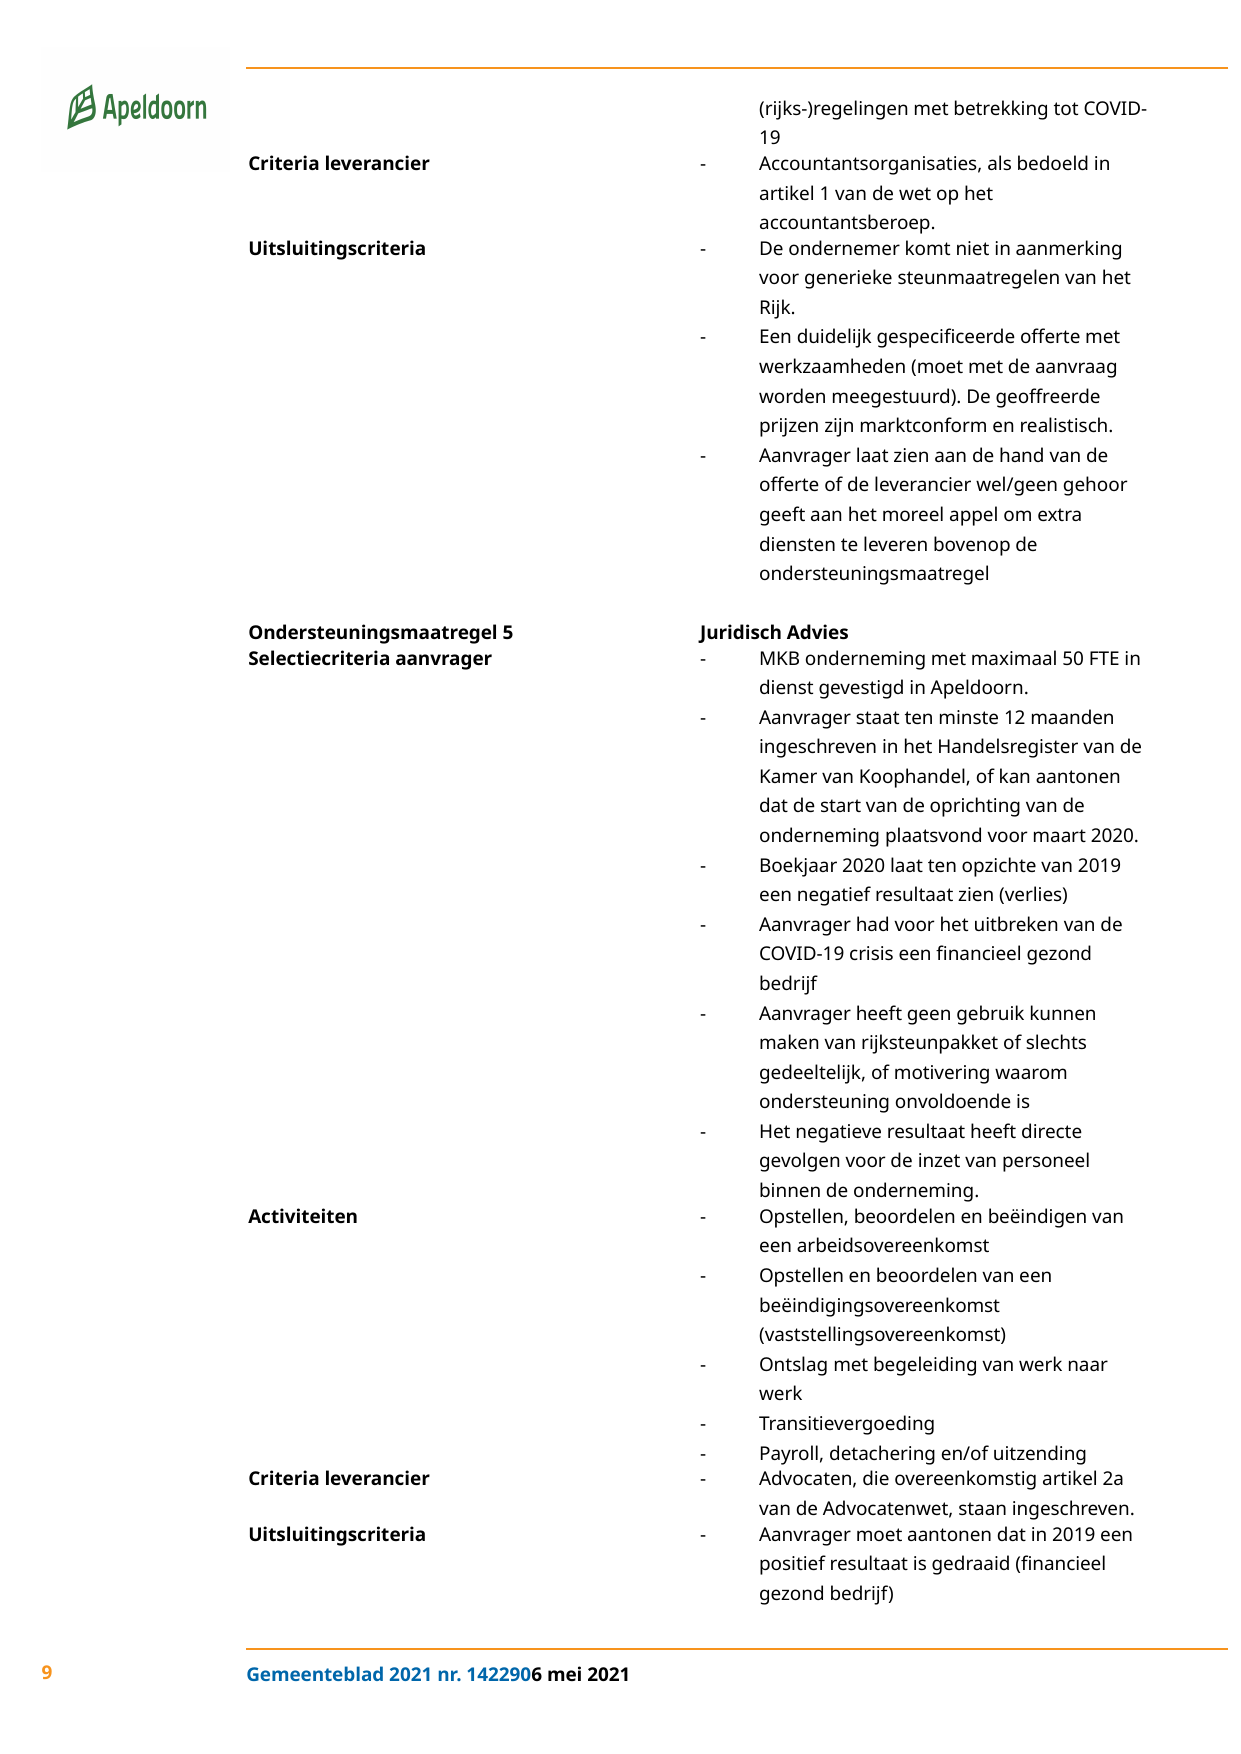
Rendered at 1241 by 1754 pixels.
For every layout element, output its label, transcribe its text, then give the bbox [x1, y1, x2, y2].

picture [41, 47, 231, 172]
table_cell Aanvrager moet aantonen dat in 2019 een positief resultaat is gedraaid (financieel gezond bedrijf) [700, 1521, 1152, 1606]
table_cell Uitsluitingscriteria [248, 235, 700, 586]
table_cell Accountantsorganisaties, als bedoeld in artikel 1 van de wet op het accountantsberoep. [700, 150, 1152, 235]
table_cell (rijks-)regelingen met betrekking tot COVID-19 [700, 95, 1152, 150]
table_cell [248, 95, 700, 150]
table_cell De ondernemer komt niet in aanmerking voor generieke steunmaatregelen van het Rijk. Een duidelijk gespecificeerde offerte met werkzaamheden (moet met de aanvraag worden meegestuurd). De geoffreerde prijzen zijn marktconform en realistisch. Aanvrager laat zien aan de hand van de offerte of de leverancier wel/geen gehoor geeft aan het moreel appel om extra diensten te leveren bovenop de ondersteuningsmaatregel [700, 235, 1152, 586]
table_cell Opstellen, beoordelen en beëindigen van een arbeidsovereenkomst Opstellen en beoordelen van een beëindigingsovereenkomst (vaststellingsovereenkomst) Ontslag met begeleiding van werk naar werk Transitievergoeding Payroll, detachering en/of uitzending [700, 1203, 1152, 1465]
table_cell Selectiecriteria aanvrager [248, 645, 700, 1203]
table_cell Criteria leverancier [248, 1465, 700, 1521]
table_cell Activiteiten [248, 1203, 700, 1465]
table_header Ondersteuningsmaatregel 5 [248, 619, 700, 645]
table_cell MKB onderneming met maximaal 50 FTE in dienst gevestigd in Apeldoorn. Aanvrager staat ten minste 12 maanden ingeschreven in het Handelsregister van de Kamer van Koophandel, of kan aantonen dat de start van de oprichting van de onderneming plaatsvond voor maart 2020. Boekjaar 2020 laat ten opzichte van 2019 een negatief resultaat zien (verlies) Aanvrager had voor het uitbreken van de COVID-19 crisis een financieel gezond bedrijf Aanvrager heeft geen gebruik kunnen maken van rijksteunpakket of slechts gedeeltelijk, of motivering waarom ondersteuning onvoldoende is Het negatieve resultaat heeft directe gevolgen voor de inzet van personeel binnen de onderneming. [700, 645, 1152, 1203]
table_header Juridisch Advies [700, 619, 1152, 645]
table_cell Advocaten, die overeenkomstig artikel 2a van de Advocatenwet, staan ingeschreven. [700, 1465, 1152, 1521]
table_cell Criteria leverancier [248, 150, 700, 235]
table_cell Uitsluitingscriteria [248, 1521, 700, 1606]
